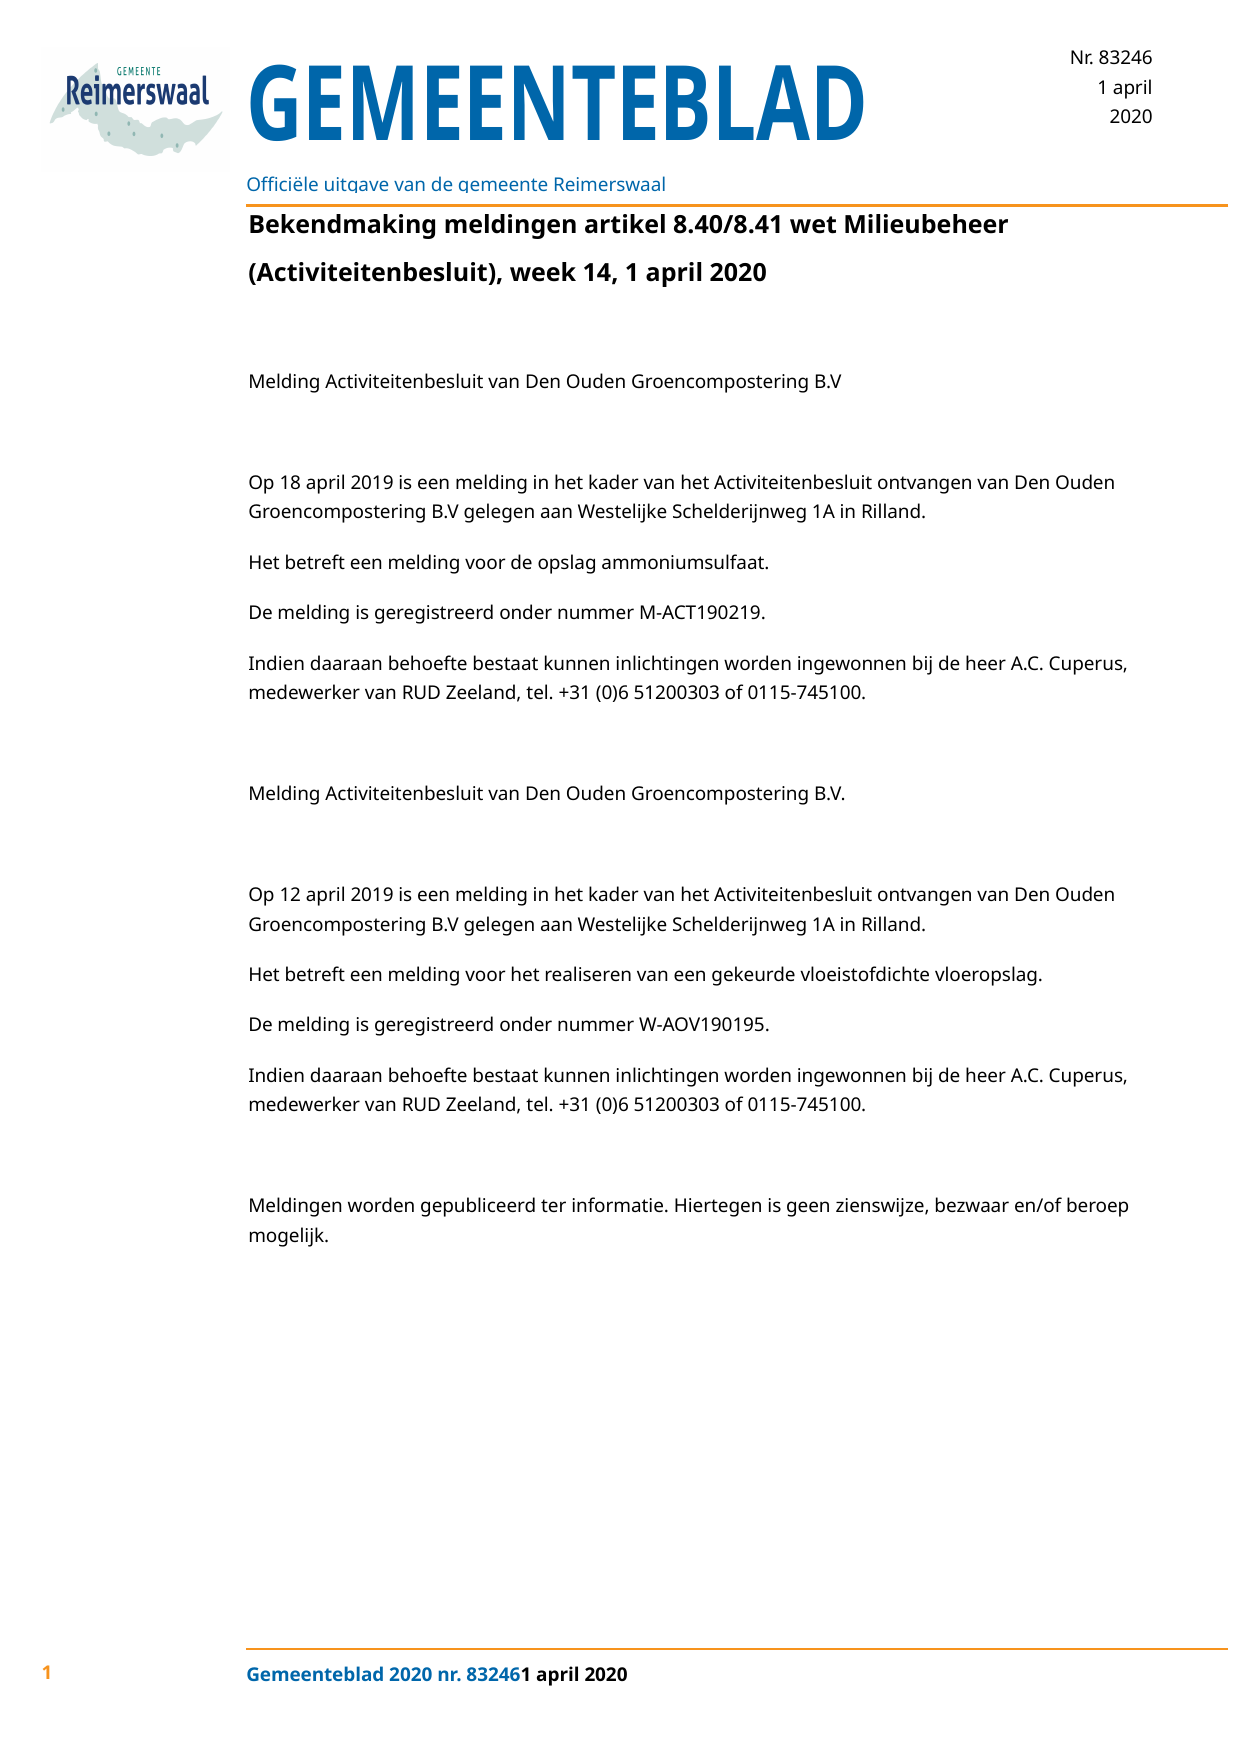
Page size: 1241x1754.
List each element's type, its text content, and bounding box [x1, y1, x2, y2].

text Het betreft een melding voor het realiseren van een gekeurde vloeistofdichte vloeropslag. [248, 961, 1152, 987]
text Op 12 april 2019 is een melding in het kader van het Activiteitenbesluit ontvangen van Den Ouden Groencompostering B.V gelegen aan Westelijke Schelderijnweg 1A in Rilland. [248, 881, 1152, 937]
text Meldingen worden gepubliceerd ter informatie. Hiertegen is geen zienswijze, bezwaar en/of beroep mogelijk. [248, 1192, 1152, 1248]
text De melding is geregistreerd onder nummer M-ACT190219. [248, 599, 1152, 625]
text Het betreft een melding voor de opslag ammoniumsulfaat. [248, 549, 1152, 575]
text Melding Activiteitenbesluit van Den Ouden Groencompostering B.V. [248, 780, 1152, 806]
text Op 18 april 2019 is een melding in het kader van het Activiteitenbesluit ontvangen van Den Ouden Groencompostering B.V gelegen aan Westelijke Schelderijnweg 1A in Rilland. [248, 469, 1152, 524]
picture [41, 47, 231, 172]
text Indien daaraan behoefte bestaat kunnen inlichtingen worden ingewonnen bij de heer A.C. Cuperus, medewerker van RUD Zeeland, tel. +31 (0)6 51200303 of 0115-745100. [248, 1062, 1152, 1117]
text De melding is geregistreerd onder nummer W-AOV190195. [248, 1012, 1152, 1037]
text Indien daaraan behoefte bestaat kunnen inlichtingen worden ingewonnen bij de heer A.C. Cuperus, medewerker van RUD Zeeland, tel. +31 (0)6 51200303 of 0115-745100. [248, 650, 1152, 705]
text Melding Activiteitenbesluit van Den Ouden Groencompostering B.V [248, 368, 1152, 394]
text Bekendmaking meldingen artikel 8.40/8.41 wet Milieubeheer (Activiteitenbesluit), week 14, 1 april 2020 [248, 207, 1152, 288]
